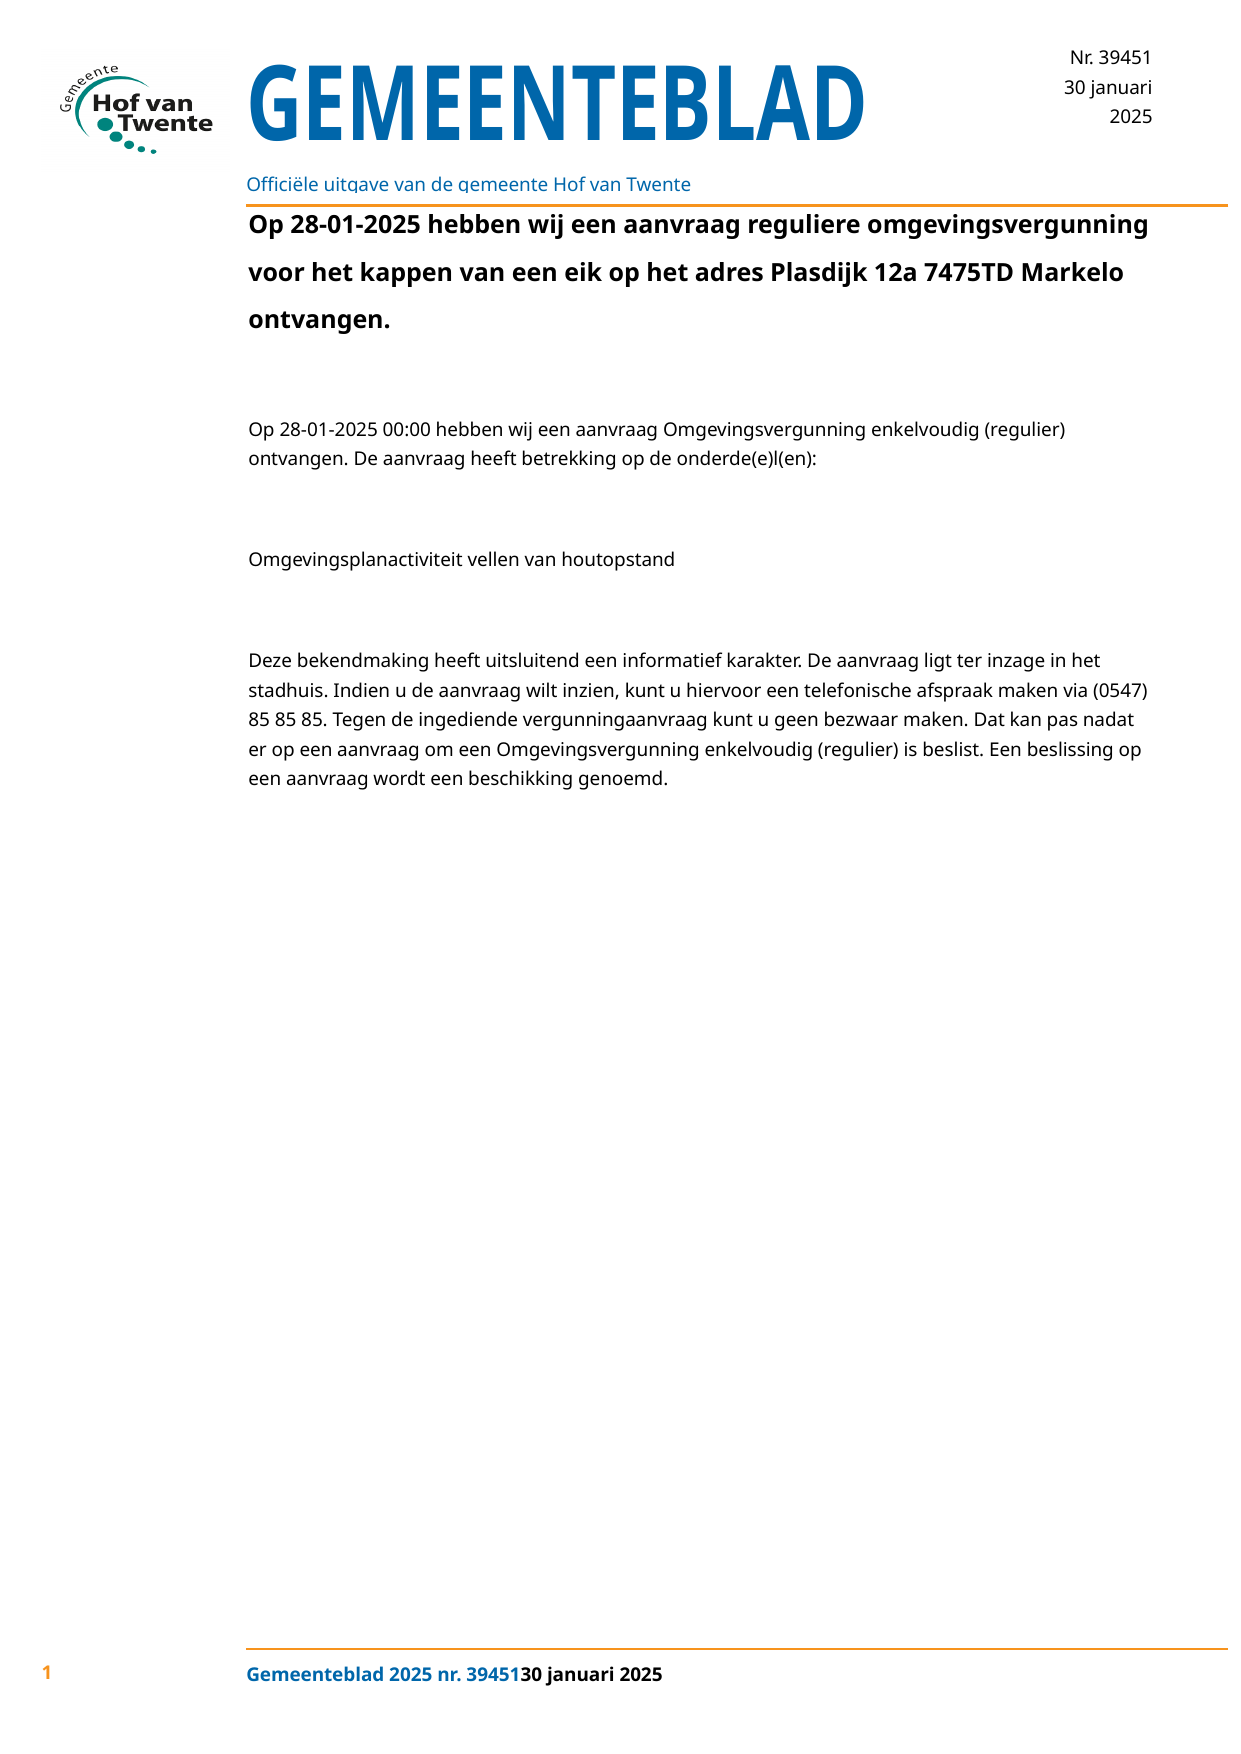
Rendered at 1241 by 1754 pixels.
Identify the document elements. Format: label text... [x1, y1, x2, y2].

text Op 28-01-2025 00:00 hebben wij een aanvraag Omgevingsvergunning enkelvoudig (regulier) ontvangen. De aanvraag heeft betrekking op de onderde(e)l(en): [248, 416, 1152, 471]
text Op 28-01-2025 hebben wij een aanvraag reguliere omgevingsvergunning voor het kappen van een eik op het adres Plasdijk 12a 7475TD Markelo ontvangen. [248, 207, 1152, 336]
text Omgevingsplanactiviteit vellen van houtopstand [248, 546, 1152, 572]
picture [41, 47, 231, 172]
text Deze bekendmaking heeft uitsluitend een informatief karakter. De aanvraag ligt ter inzage in het stadhuis. Indien u de aanvraag wilt inzien, kunt u hiervoor een telefonische afspraak maken via (0547) 85 85 85. Tegen de ingediende vergunningaanvraag kunt u geen bezwaar maken. Dat kan pas nadat er op een aanvraag om een Omgevingsvergunning enkelvoudig (regulier) is beslist. Een beslissing op een aanvraag wordt een beschikking genoemd. [248, 647, 1152, 791]
